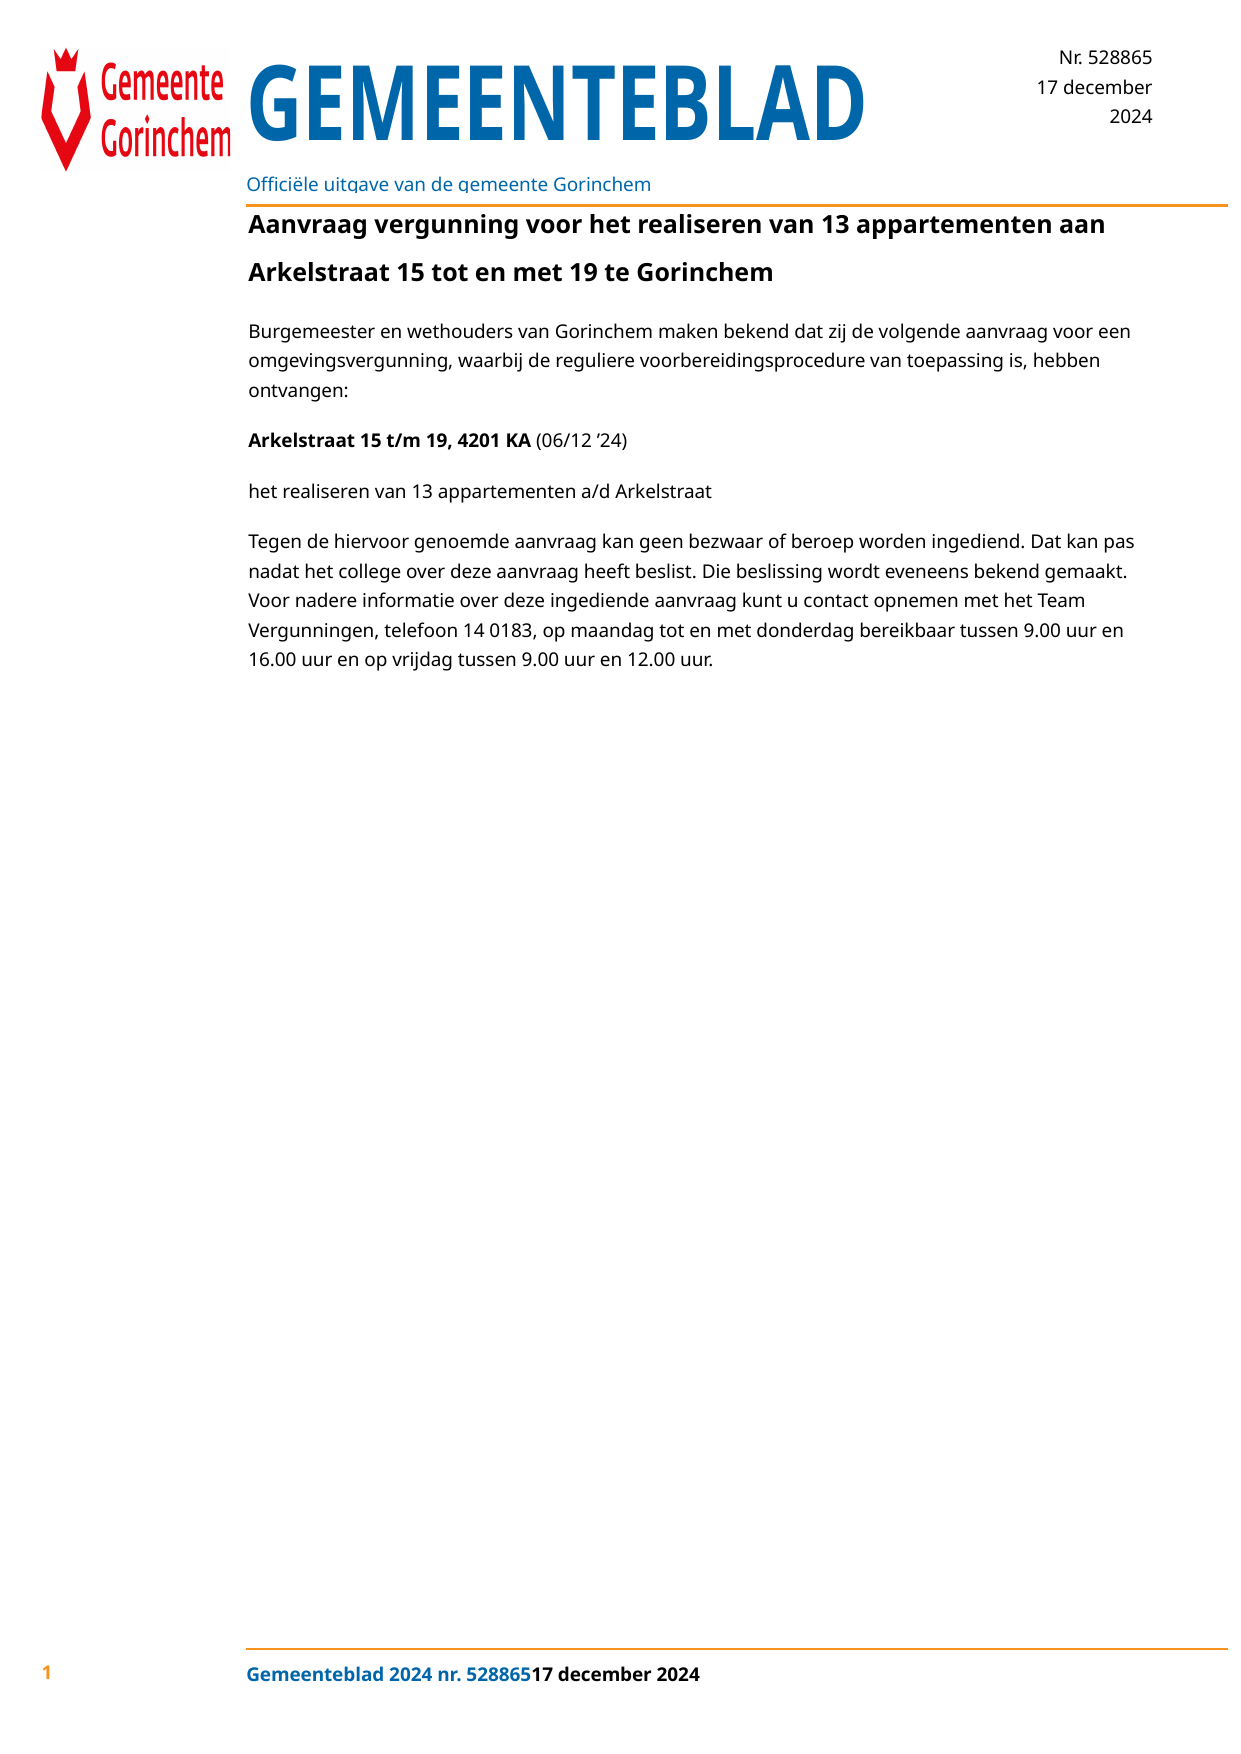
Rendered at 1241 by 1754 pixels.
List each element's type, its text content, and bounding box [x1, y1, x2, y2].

text Aanvraag vergunning voor het realiseren van 13 appartementen aan Arkelstraat 15 tot en met 19 te Gorinchem [248, 207, 1152, 288]
picture [41, 47, 231, 172]
text Arkelstraat 15 t/m 19, 4201 KA (06/12 ’24) [248, 427, 1152, 453]
text het realiseren van 13 appartementen a/d Arkelstraat [248, 478, 1152, 504]
text Tegen de hiervoor genoemde aanvraag kan geen bezwaar of beroep worden ingediend. Dat kan pas nadat het college over deze aanvraag heeft beslist. Die beslissing wordt eveneens bekend gemaakt. Voor nadere informatie over deze ingediende aanvraag kunt u contact opnemen met het Team Vergunningen, telefoon 14 0183, op maandag tot en met donderdag bereikbaar tussen 9.00 uur en 16.00 uur en op vrijdag tussen 9.00 uur en 12.00 uur. [248, 528, 1152, 672]
text Burgemeester en wethouders van Gorinchem maken bekend dat zij de volgende aanvraag voor een omgevingsvergunning, waarbij de reguliere voorbereidingsprocedure van toepassing is, hebben ontvangen: [248, 318, 1152, 403]
